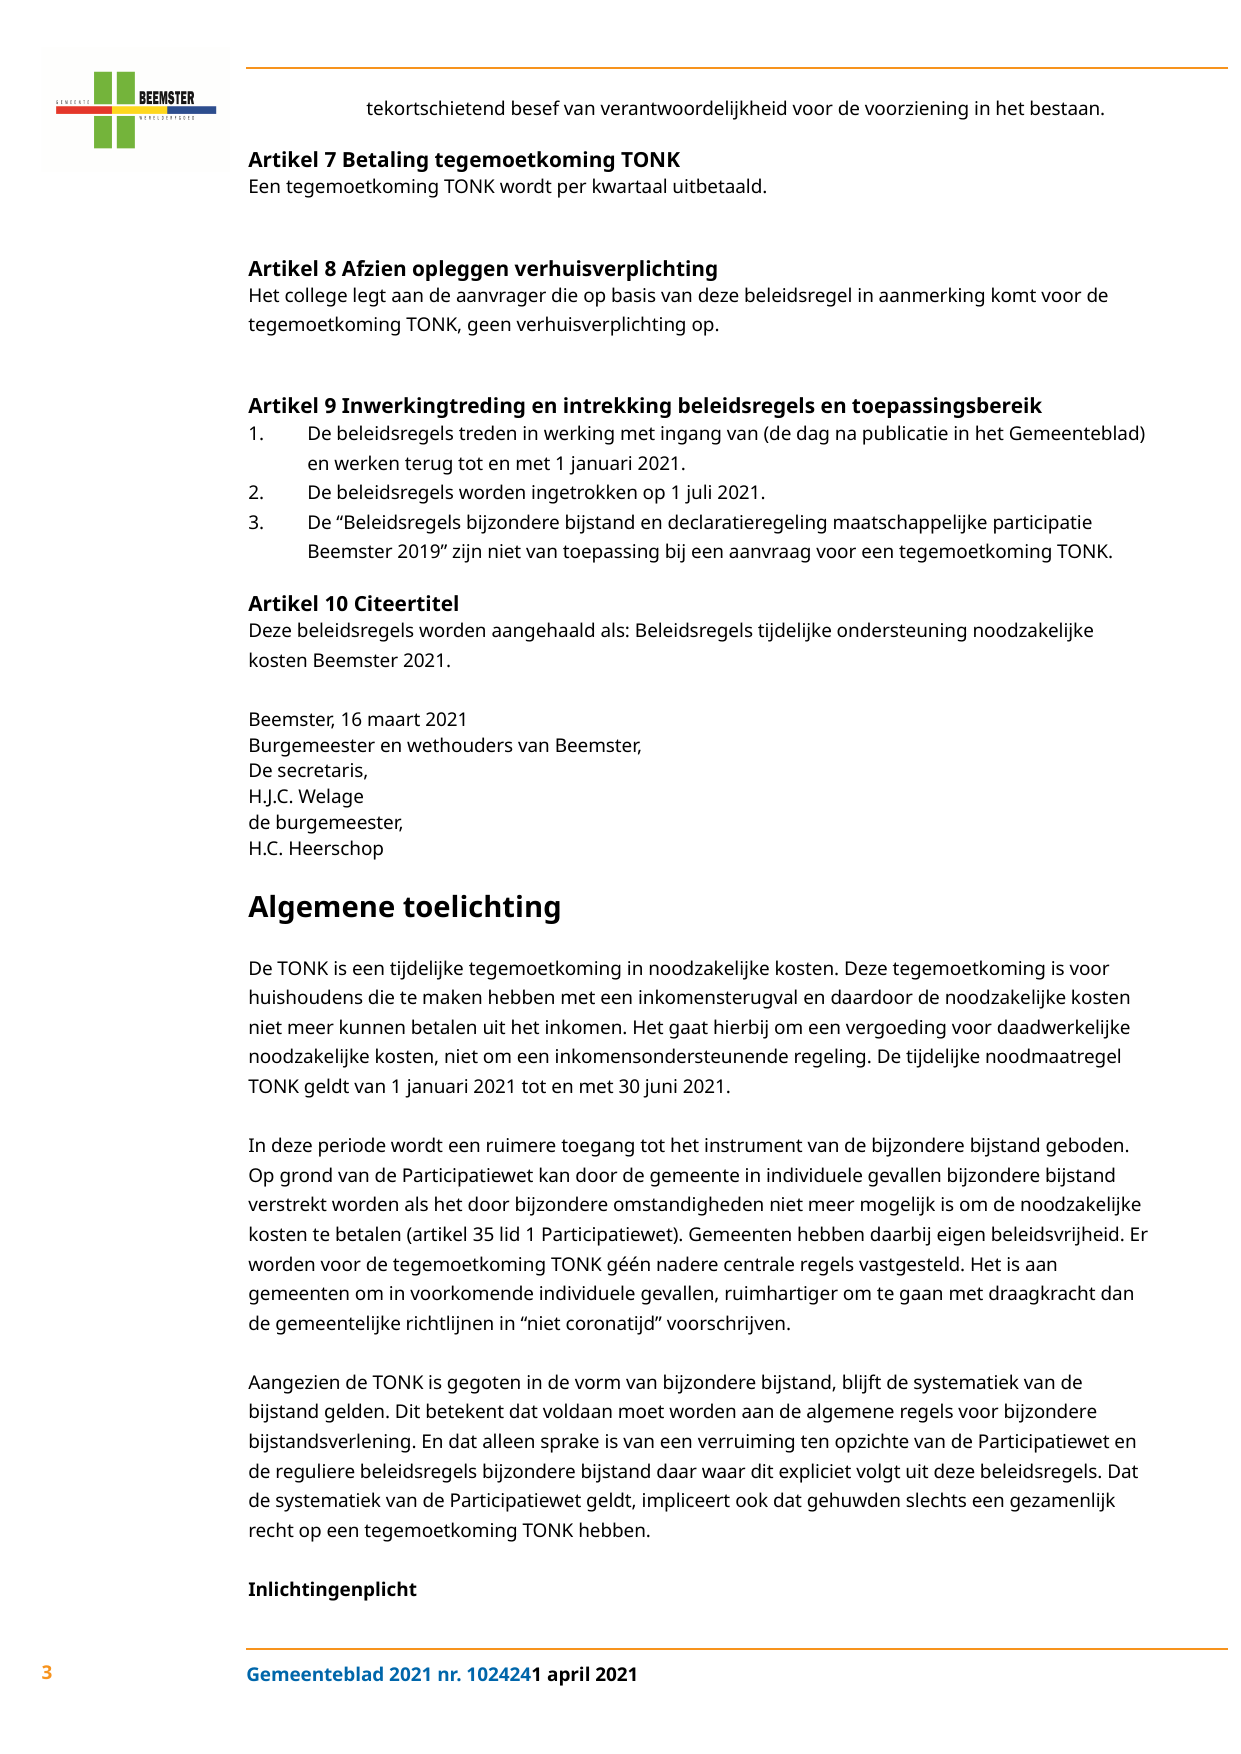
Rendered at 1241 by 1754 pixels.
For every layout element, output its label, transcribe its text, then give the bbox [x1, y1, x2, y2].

text In deze periode wordt een ruimere toegang tot het instrument van de bijzondere bijstand geboden. Op grond van de Participatiewet kan door de gemeente in individuele gevallen bijzondere bijstand verstrekt worden als het door bijzondere omstandigheden niet meer mogelijk is om de noodzakelijke kosten te betalen (artikel 35 lid 1 Participatiewet). Gemeenten hebben daarbij eigen beleidsvrijheid. Er worden voor de tegemoetkoming TONK géén nadere centrale regels vastgesteld. Het is aan gemeenten om in voorkomende individuele gevallen, ruimhartiger om te gaan met draagkracht dan de gemeentelijke richtlijnen in “niet coronatijd” voorschrijven. [248, 1132, 1152, 1336]
text Het college legt aan de aanvrager die op basis van deze beleidsregel in aanmerking komt voor de tegemoetkoming TONK, geen verhuisverplichting op. [248, 282, 1152, 337]
text H.C. Heerschop [248, 835, 1152, 860]
text Artikel 9 Inwerkingtreding en intrekking beleidsregels en toepassingsbereik [248, 392, 1152, 420]
text Inlichtingenplicht [248, 1576, 1152, 1602]
text Aangezien de TONK is gegoten in de vorm van bijzondere bijstand, blijft de systematiek van de bijstand gelden. Dit betekent dat voldaan moet worden aan de algemene regels voor bijzondere bijstandsverlening. En dat alleen sprake is van een verruiming ten opzichte van de Participatiewet en de reguliere beleidsregels bijzondere bijstand daar waar dit expliciet volgt uit deze beleidsregels. Dat de systematiek van de Participatiewet geldt, impliceert ook dat gehuwden slechts een gezamenlijk recht op een tegemoetkoming TONK hebben. [248, 1369, 1152, 1543]
text Artikel 7 Betaling tegemoetkoming TONK [248, 145, 1152, 174]
text Artikel 8 Afzien opleggen verhuisverplichting [248, 254, 1152, 282]
text Burgemeester en wethouders van Beemster, [248, 732, 1152, 757]
text Een tegemoetkoming TONK wordt per kwartaal uitbetaald. [248, 174, 1152, 199]
list tekortschietend besef van verantwoordelijkheid voor de voorziening in het bestaan. [307, 95, 1152, 121]
text de burgemeester, [248, 809, 1152, 835]
picture [41, 47, 231, 172]
text Deze beleidsregels worden aangehaald als: Beleidsregels tijdelijke ondersteuning noodzakelijke kosten Beemster 2021. [248, 617, 1152, 673]
text De TONK is een tijdelijke tegemoetkoming in noodzakelijke kosten. Deze tegemoetkoming is voor huishoudens die te maken hebben met een inkomensterugval en daardoor de noodzakelijke kosten niet meer kunnen betalen uit het inkomen. Het gaat hierbij om een vergoeding voor daadwerkelijke noodzakelijke kosten, niet om een inkomensondersteunende regeling. De tijdelijke noodmaatregel TONK geldt van 1 januari 2021 tot en met 30 juni 2021. [248, 955, 1152, 1099]
text Artikel 10 Citeertitel [248, 589, 1152, 617]
text Algemene toelichting [248, 886, 1152, 926]
list De beleidsregels treden in werking met ingang van (de dag na publicatie in het Gemeenteblad) en werken terug tot en met 1 januari 2021. [248, 420, 1152, 475]
text Beemster, 16 maart 2021 [248, 706, 1152, 732]
list De “Beleidsregels bijzondere bijstand en declaratieregeling maatschappelijke participatie Beemster 2019” zijn niet van toepassing bij een aanvraag voor een tegemoetkoming TONK. [248, 509, 1152, 564]
text De secretaris, [248, 757, 1152, 783]
text H.J.C. Welage [248, 783, 1152, 809]
list De beleidsregels worden ingetrokken op 1 juli 2021. [248, 479, 1152, 505]
